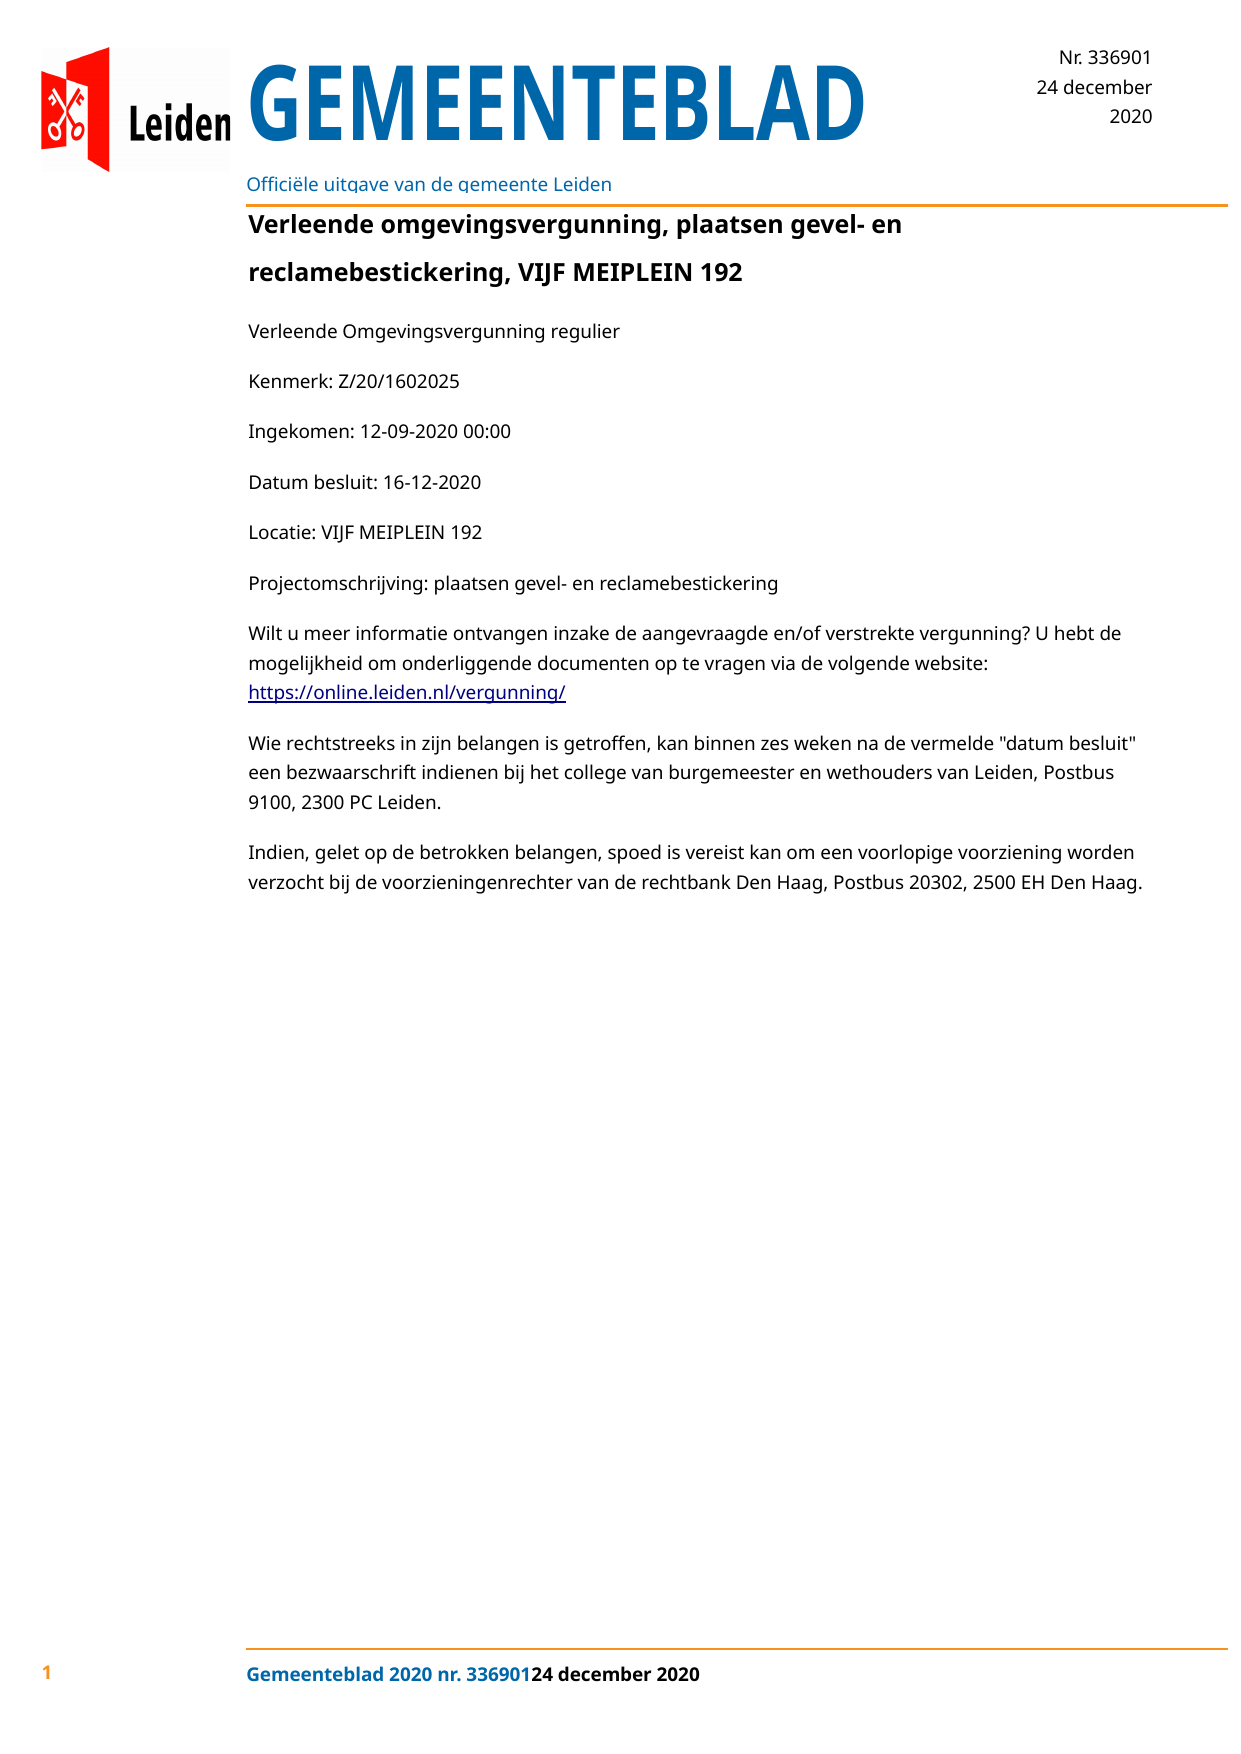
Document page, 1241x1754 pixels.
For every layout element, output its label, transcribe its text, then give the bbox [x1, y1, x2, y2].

text Projectomschrijving: plaatsen gevel- en reclamebestickering [248, 570, 1152, 596]
text Kenmerk: Z/20/1602025 [248, 368, 1152, 394]
picture [41, 47, 231, 172]
text Wilt u meer informatie ontvangen inzake de aangevraagde en/of verstrekte vergunning? U hebt de mogelijkheid om onderliggende documenten op te vragen via de volgende website: https://online.leiden.nl/vergunning/ [248, 620, 1152, 705]
text Indien, gelet op de betrokken belangen, spoed is vereist kan om een voorlopige voorziening worden verzocht bij de voorzieningenrechter van de rechtbank Den Haag, Postbus 20302, 2500 EH Den Haag. [248, 839, 1152, 895]
text Verleende Omgevingsvergunning regulier [248, 318, 1152, 344]
text Ingekomen: 12-09-2020 00:00 [248, 419, 1152, 444]
text Datum besluit: 16-12-2020 [248, 469, 1152, 495]
text Locatie: VIJF MEIPLEIN 192 [248, 519, 1152, 545]
text Wie rechtstreeks in zijn belangen is getroffen, kan binnen zes weken na de vermelde "datum besluit" een bezwaarschrift indienen bij het college van burgemeester en wethouders van Leiden, Postbus 9100, 2300 PC Leiden. [248, 730, 1152, 815]
text Verleende omgevingsvergunning, plaatsen gevel- en reclamebestickering, VIJF MEIPLEIN 192 [248, 207, 1152, 288]
